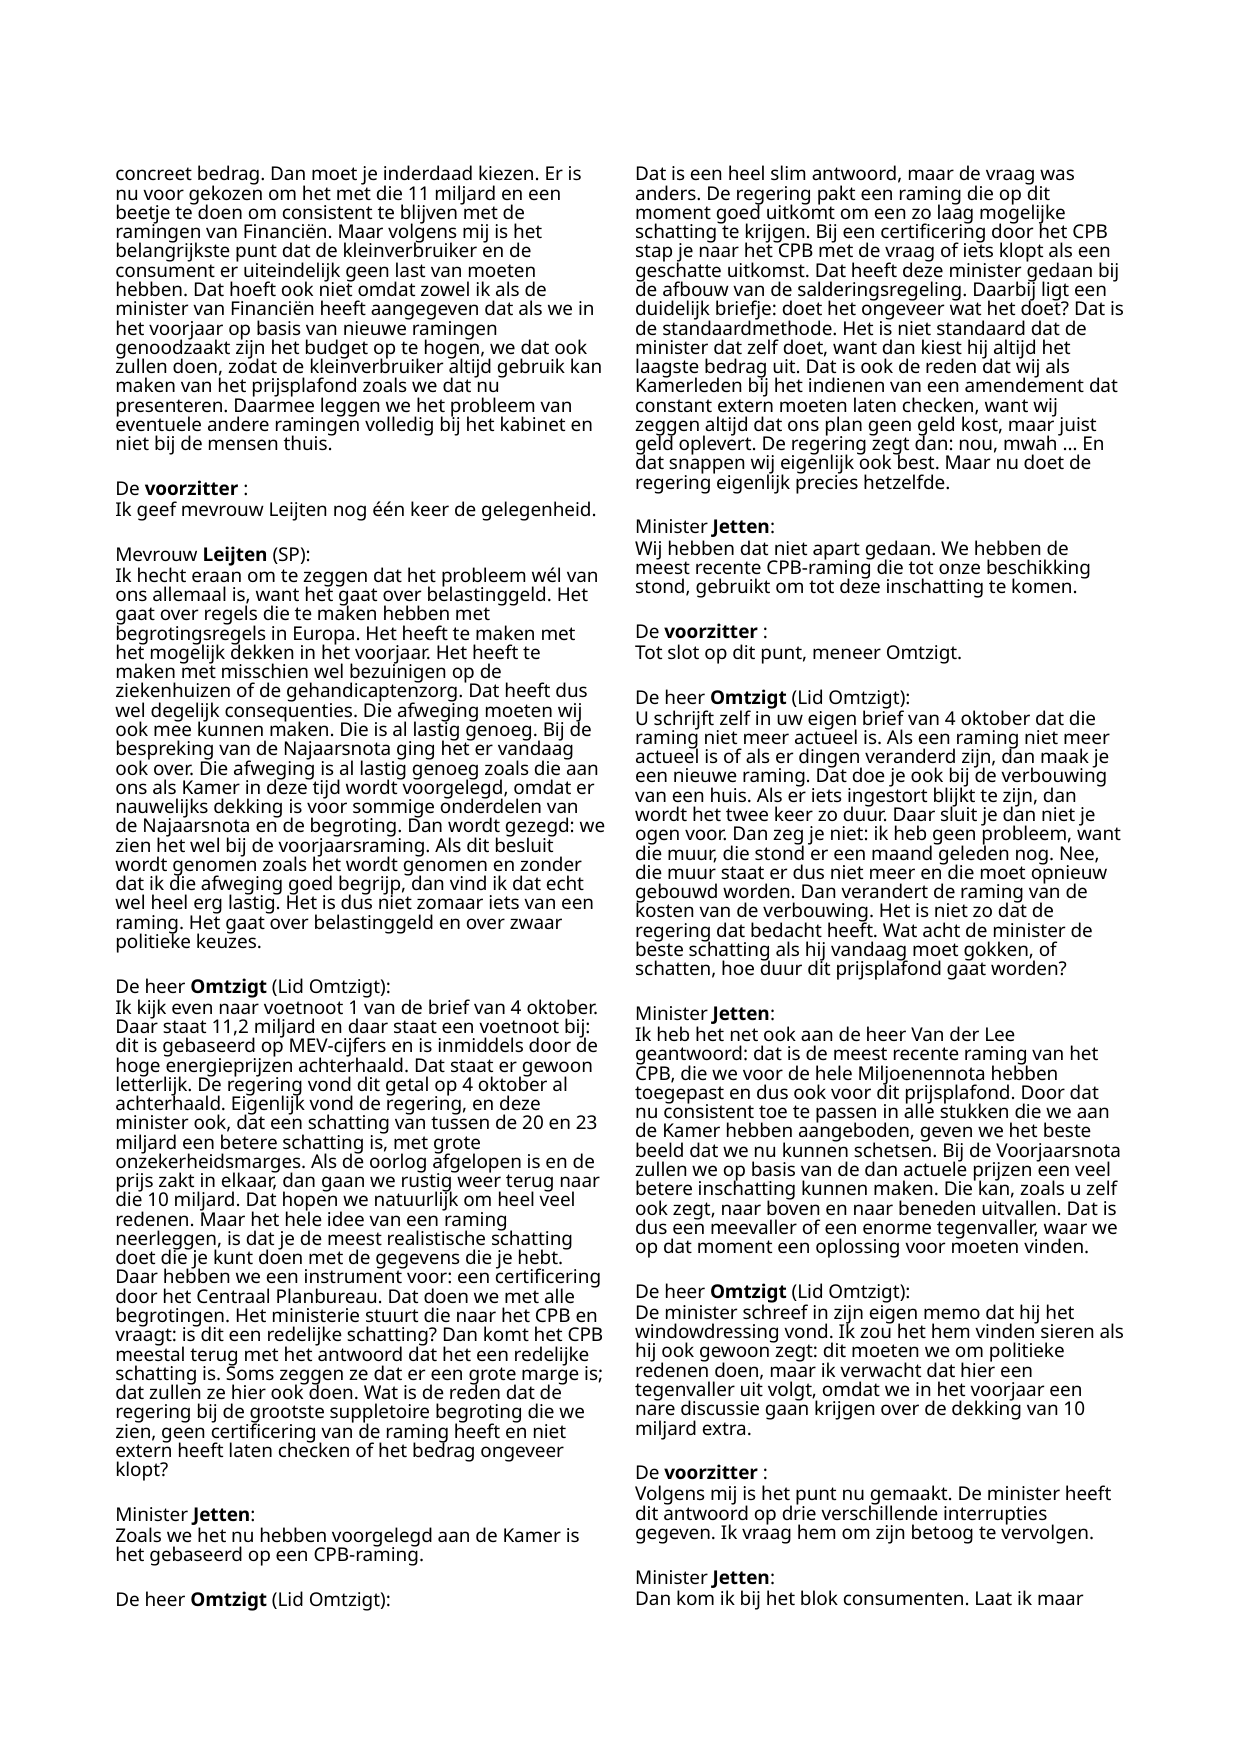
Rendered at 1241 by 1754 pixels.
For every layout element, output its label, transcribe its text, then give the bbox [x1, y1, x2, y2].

text De voorzitter : [635, 1459, 1125, 1485]
text De voorzitter : [115, 475, 605, 501]
text Minister Jetten: [635, 1000, 1125, 1026]
text Ik kijk even naar voetnoot 1 van de brief van 4 oktober. Daar staat 11,2 miljard en daar staat een voetnoot bij: dit is gebaseerd op MEV-cijfers en is inmiddels door de hoge energieprijzen achterhaald. Dat staat er gewoon letterlijk. De regering vond dit getal op 4 oktober al achterhaald. Eigenlijk vond de regering, en deze minister ook, dat een schatting van tussen de 20 en 23 miljard een betere schatting is, met grote onzekerheidsmarges. Als de oorlog afgelopen is en de prijs zakt in elkaar, dan gaan we rustig weer terug naar die 10 miljard. Dat hopen we natuurlijk om heel veel redenen. Maar het hele idee van een raming neerleggen, is dat je de meest realistische schatting doet die je kunt doen met de gegevens die je hebt. Daar hebben we een instrument voor: een certificering door het Centraal Planbureau. Dat doen we met alle begrotingen. Het ministerie stuurt die naar het CPB en vraagt: is dit een redelijke schatting? Dan komt het CPB meestal terug met het antwoord dat het een redelijke schatting is. Soms zeggen ze dat er een grote marge is; dat zullen ze hier ook doen. Wat is de reden dat de regering bij de grootste suppletoire begroting die we zien, geen certificering van de raming heeft en niet extern heeft laten checken of het bedrag ongeveer klopt? [115, 999, 605, 1481]
text Wij hebben dat niet apart gedaan. We hebben de meest recente CPB-raming die tot onze beschikking stond, gebruikt om tot deze inschatting te komen. [635, 539, 1125, 597]
text De heer Omtzigt (Lid Omtzigt): [115, 1586, 605, 1612]
text De minister schreef in zijn eigen memo dat hij het windowdressing vond. Ik zou het hem vinden sieren als hij ook gewoon zegt: dit moeten we om politieke redenen doen, maar ik verwacht dat hier een tegenvaller uit volgt, omdat we in het voorjaar een nare discussie gaan krijgen over de dekking van 10 miljard extra. [635, 1304, 1125, 1439]
text Minister Jetten: [115, 1501, 605, 1527]
text Dan kom ik bij het blok consumenten. Laat ik maar [635, 1590, 1125, 1609]
text Zoals we het nu hebben voorgelegd aan de Kamer is het gebaseerd op een CPB-raming. [115, 1527, 605, 1566]
text De heer Omtzigt (Lid Omtzigt): [635, 1278, 1125, 1304]
text De voorzitter : [635, 618, 1125, 644]
text U schrijft zelf in uw eigen brief van 4 oktober dat die raming niet meer actueel is. Als een raming niet meer actueel is of als er dingen veranderd zijn, dan maak je een nieuwe raming. Dat doe je ook bij de verbouwing van een huis. Als er iets ingestort blijkt te zijn, dan wordt het twee keer zo duur. Daar sluit je dan niet je ogen voor. Dan zeg je niet: ik heb geen probleem, want die muur, die stond er een maand geleden nog. Nee, die muur staat er dus niet meer en die moet opnieuw gebouwd worden. Dan verandert de raming van de kosten van de verbouwing. Het is niet zo dat de regering dat bedacht heeft. Wat acht de minister de beste schatting als hij vandaag moet gokken, of schatten, hoe duur dit prijsplafond gaat worden? [635, 710, 1125, 979]
text Ik hecht eraan om te zeggen dat het probleem wél van ons allemaal is, want het gaat over belastinggeld. Het gaat over regels die te maken hebben met begrotingsregels in Europa. Het heeft te maken met het mogelijk dekken in het voorjaar. Het heeft te maken met misschien wel bezuinigen op de ziekenhuizen of de gehandicaptenzorg. Dat heeft dus wel degelijk consequenties. Die afweging moeten wij ook mee kunnen maken. Die is al lastig genoeg. Bij de bespreking van de Najaarsnota ging het er vandaag ook over. Die afweging is al lastig genoeg zoals die aan ons als Kamer in deze tijd wordt voorgelegd, omdat er nauwelijks dekking is voor sommige onderdelen van de Najaarsnota en de begroting. Dan wordt gezegd: we zien het wel bij de voorjaarsraming. Als dit besluit wordt genomen zoals het wordt genomen en zonder dat ik die afweging goed begrijp, dan vind ik dat echt wel heel erg lastig. Het is dus niet zomaar iets van een raming. Het gaat over belastinggeld en over zwaar politieke keuzes. [115, 567, 605, 952]
text Ik geef mevrouw Leijten nog één keer de gelegenheid. [115, 501, 605, 520]
text De heer Omtzigt (Lid Omtzigt): [635, 684, 1125, 710]
text Dat is een heel slim antwoord, maar de vraag was anders. De regering pakt een raming die op dit moment goed uitkomt om een zo laag mogelijke schatting te krijgen. Bij een certificering door het CPB stap je naar het CPB met de vraag of iets klopt als een geschatte uitkomst. Dat heeft deze minister gedaan bij de afbouw van de salderingsregeling. Daarbij ligt een duidelijk briefje: doet het ongeveer wat het doet? Dat is de standaardmethode. Het is niet standaard dat de minister dat zelf doet, want dan kiest hij altijd het laagste bedrag uit. Dat is ook de reden dat wij als Kamerleden bij het indienen van een amendement dat constant extern moeten laten checken, want wij zeggen altijd dat ons plan geen geld kost, maar juist geld oplevert. De regering zegt dan: nou, mwah … En dat snappen wij eigenlijk ook best. Maar nu doet de regering eigenlijk precies hetzelfde. [635, 165, 1125, 493]
text Mevrouw Leijten (SP): [115, 541, 605, 567]
text Volgens mij is het punt nu gemaakt. De minister heeft dit antwoord op drie verschillende interrupties gegeven. Ik vraag hem om zijn betoog te vervolgen. [635, 1485, 1125, 1543]
text Ik heb het net ook aan de heer Van der Lee geantwoord: dat is de meest recente raming van het CPB, die we voor de hele Miljoenennota hebben toegepast en dus ook voor dit prijsplafond. Door dat nu consistent toe te passen in alle stukken die we aan de Kamer hebben aangeboden, geven we het beste beeld dat we nu kunnen schetsen. Bij de Voorjaarsnota zullen we op basis van de dan actuele prijzen een veel betere inschatting kunnen maken. Die kan, zoals u zelf ook zegt, naar boven en naar beneden uitvallen. Dat is dus een meevaller of een enorme tegenvaller, waar we op dat moment een oplossing voor moeten vinden. [635, 1026, 1125, 1257]
text Tot slot op dit punt, meneer Omtzigt. [635, 644, 1125, 663]
text Minister Jetten: [635, 514, 1125, 539]
text Minister Jetten: [635, 1564, 1125, 1590]
text concreet bedrag. Dan moet je inderdaad kiezen. Er is nu voor gekozen om het met die 11 miljard en een beetje te doen om consistent te blijven met de ramingen van Financiën. Maar volgens mij is het belangrijkste punt dat de kleinverbruiker en de consument er uiteindelijk geen last van moeten hebben. Dat hoeft ook niet omdat zowel ik als de minister van Financiën heeft aangegeven dat als we in het voorjaar op basis van nieuwe ramingen genoodzaakt zijn het budget op te hogen, we dat ook zullen doen, zodat de kleinverbruiker altijd gebruik kan maken van het prijsplafond zoals we dat nu presenteren. Daarmee leggen we het probleem van eventuele andere ramingen volledig bij het kabinet en niet bij de mensen thuis. [115, 165, 605, 454]
text De heer Omtzigt (Lid Omtzigt): [115, 973, 605, 999]
